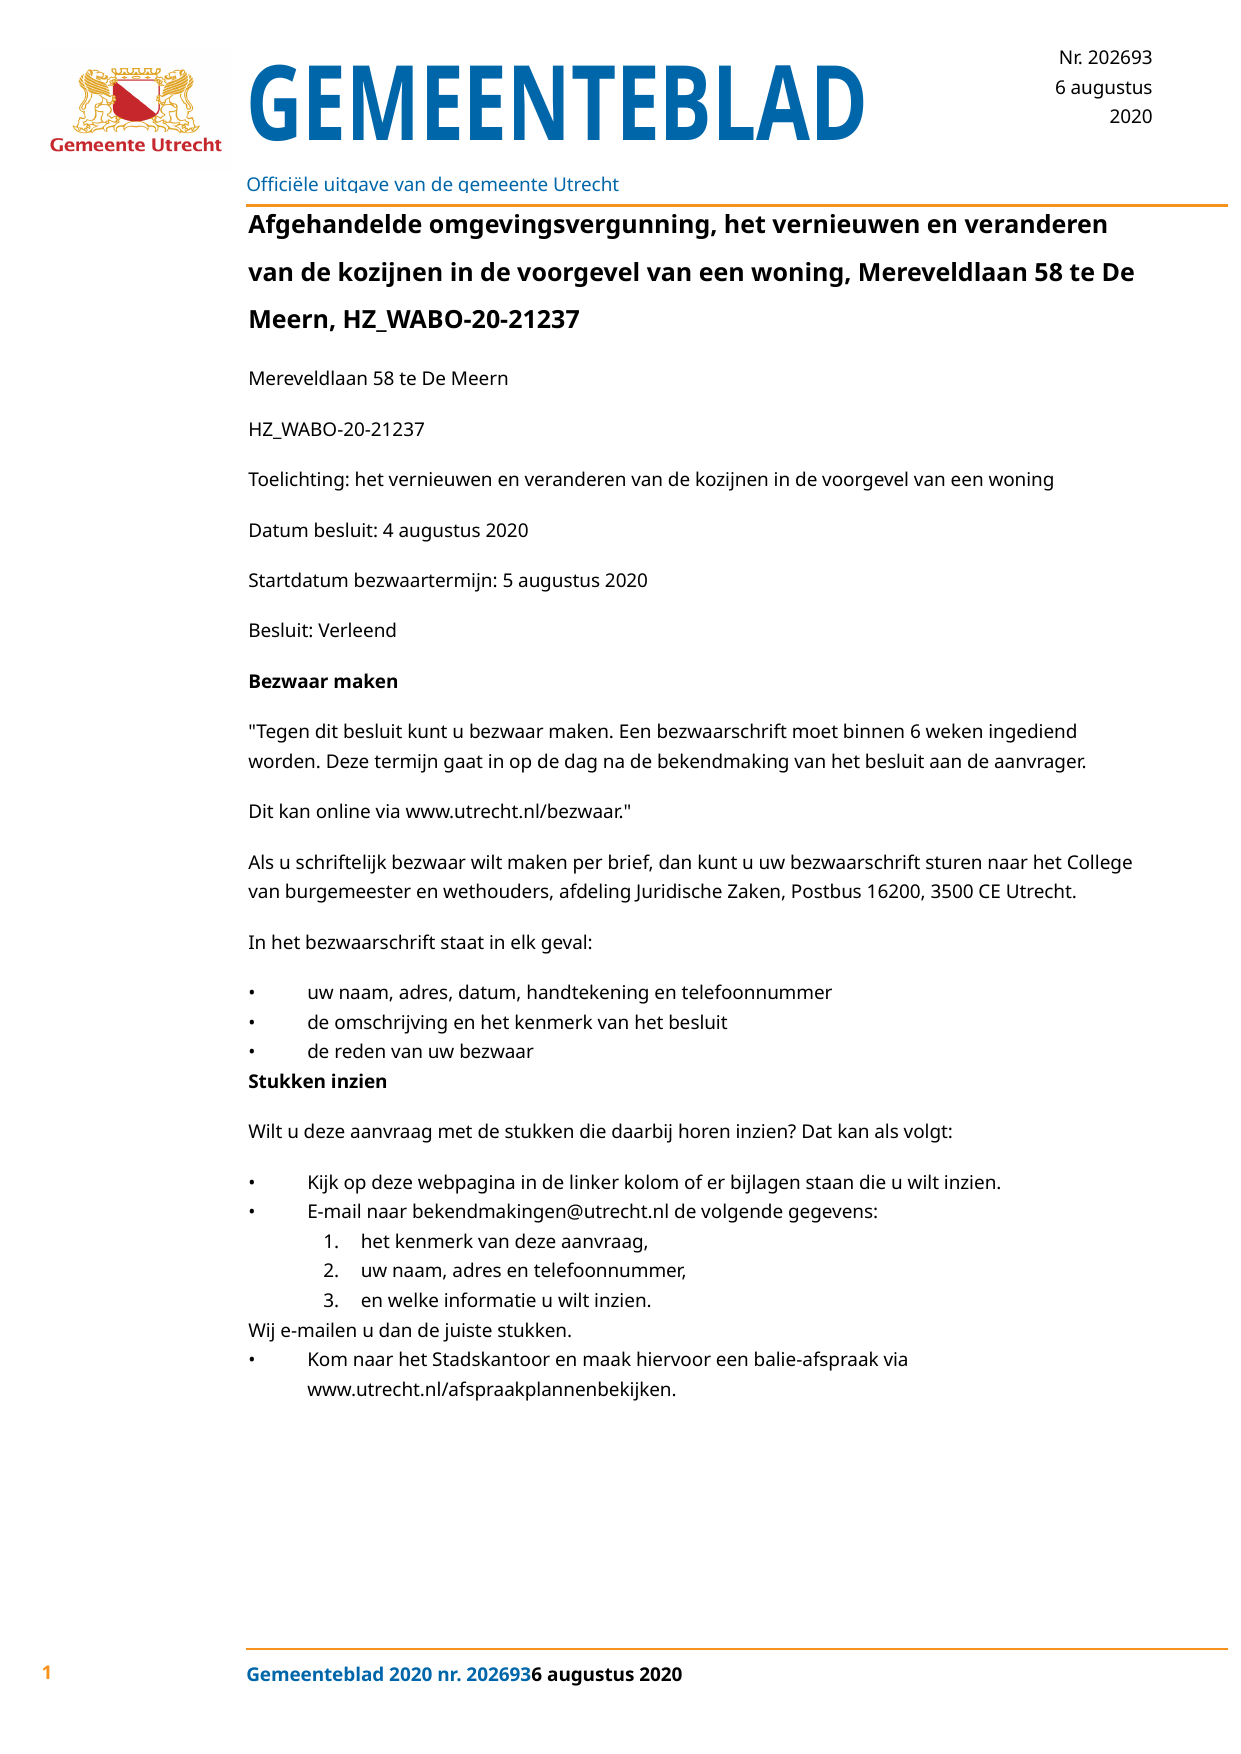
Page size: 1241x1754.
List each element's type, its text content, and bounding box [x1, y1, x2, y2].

text Startdatum bezwaartermijn: 5 augustus 2020 [248, 567, 1152, 593]
text Afgehandelde omgevingsvergunning, het vernieuwen en veranderen van de kozijnen in de voorgevel van een woning, Mereveldlaan 58 te De Meern, HZ_WABO-20-21237 [248, 207, 1152, 336]
list en welke informatie u wilt inzien. [323, 1287, 1152, 1313]
list uw naam, adres, datum, handtekening en telefoonnummer [248, 979, 1152, 1005]
text Wilt u deze aanvraag met de stukken die daarbij horen inzien? Dat kan als volgt: [248, 1118, 1152, 1144]
text Als u schriftelijk bezwaar wilt maken per brief, dan kunt u uw bezwaarschrift sturen naar het College van burgemeester en wethouders, afdeling Juridische Zaken, Postbus 16200, 3500 CE Utrecht. [248, 849, 1152, 904]
list het kenmerk van deze aanvraag, [323, 1228, 1152, 1254]
text Bezwaar maken [248, 668, 1152, 694]
text Toelichting: het vernieuwen en veranderen van de kozijnen in de voorgevel van een woning [248, 466, 1152, 492]
text Mereveldlaan 58 te De Meern [248, 366, 1152, 391]
text Stukken inzien [248, 1068, 1152, 1094]
list de reden van uw bezwaar [248, 1038, 1152, 1064]
text HZ_WABO-20-21237 [248, 416, 1152, 442]
list Kijk op deze webpagina in de linker kolom of er bijlagen staan die u wilt inzien. [248, 1169, 1152, 1194]
text Datum besluit: 4 augustus 2020 [248, 517, 1152, 542]
text In het bezwaarschrift staat in elk geval: [248, 929, 1152, 954]
list uw naam, adres en telefoonnummer, [323, 1258, 1152, 1283]
picture [41, 47, 231, 172]
text Besluit: Verleend [248, 618, 1152, 643]
text "Tegen dit besluit kunt u bezwaar maken. Een bezwaarschrift moet binnen 6 weken ingediend worden. Deze termijn gaat in op de dag na de bekendmaking van het besluit aan de aanvrager. [248, 718, 1152, 774]
list E-mail naar bekendmakingen@utrecht.nl de volgende gegevens: [248, 1198, 1152, 1224]
text Wij e-mailen u dan de juiste stukken. [248, 1317, 1152, 1342]
list de omschrijving en het kenmerk van het besluit [248, 1009, 1152, 1034]
list Kom naar het Stadskantoor en maak hiervoor een balie-afspraak via www.utrecht.nl/afspraakplannenbekijken. [248, 1346, 1152, 1402]
text Dit kan online via www.utrecht.nl/bezwaar." [248, 798, 1152, 824]
